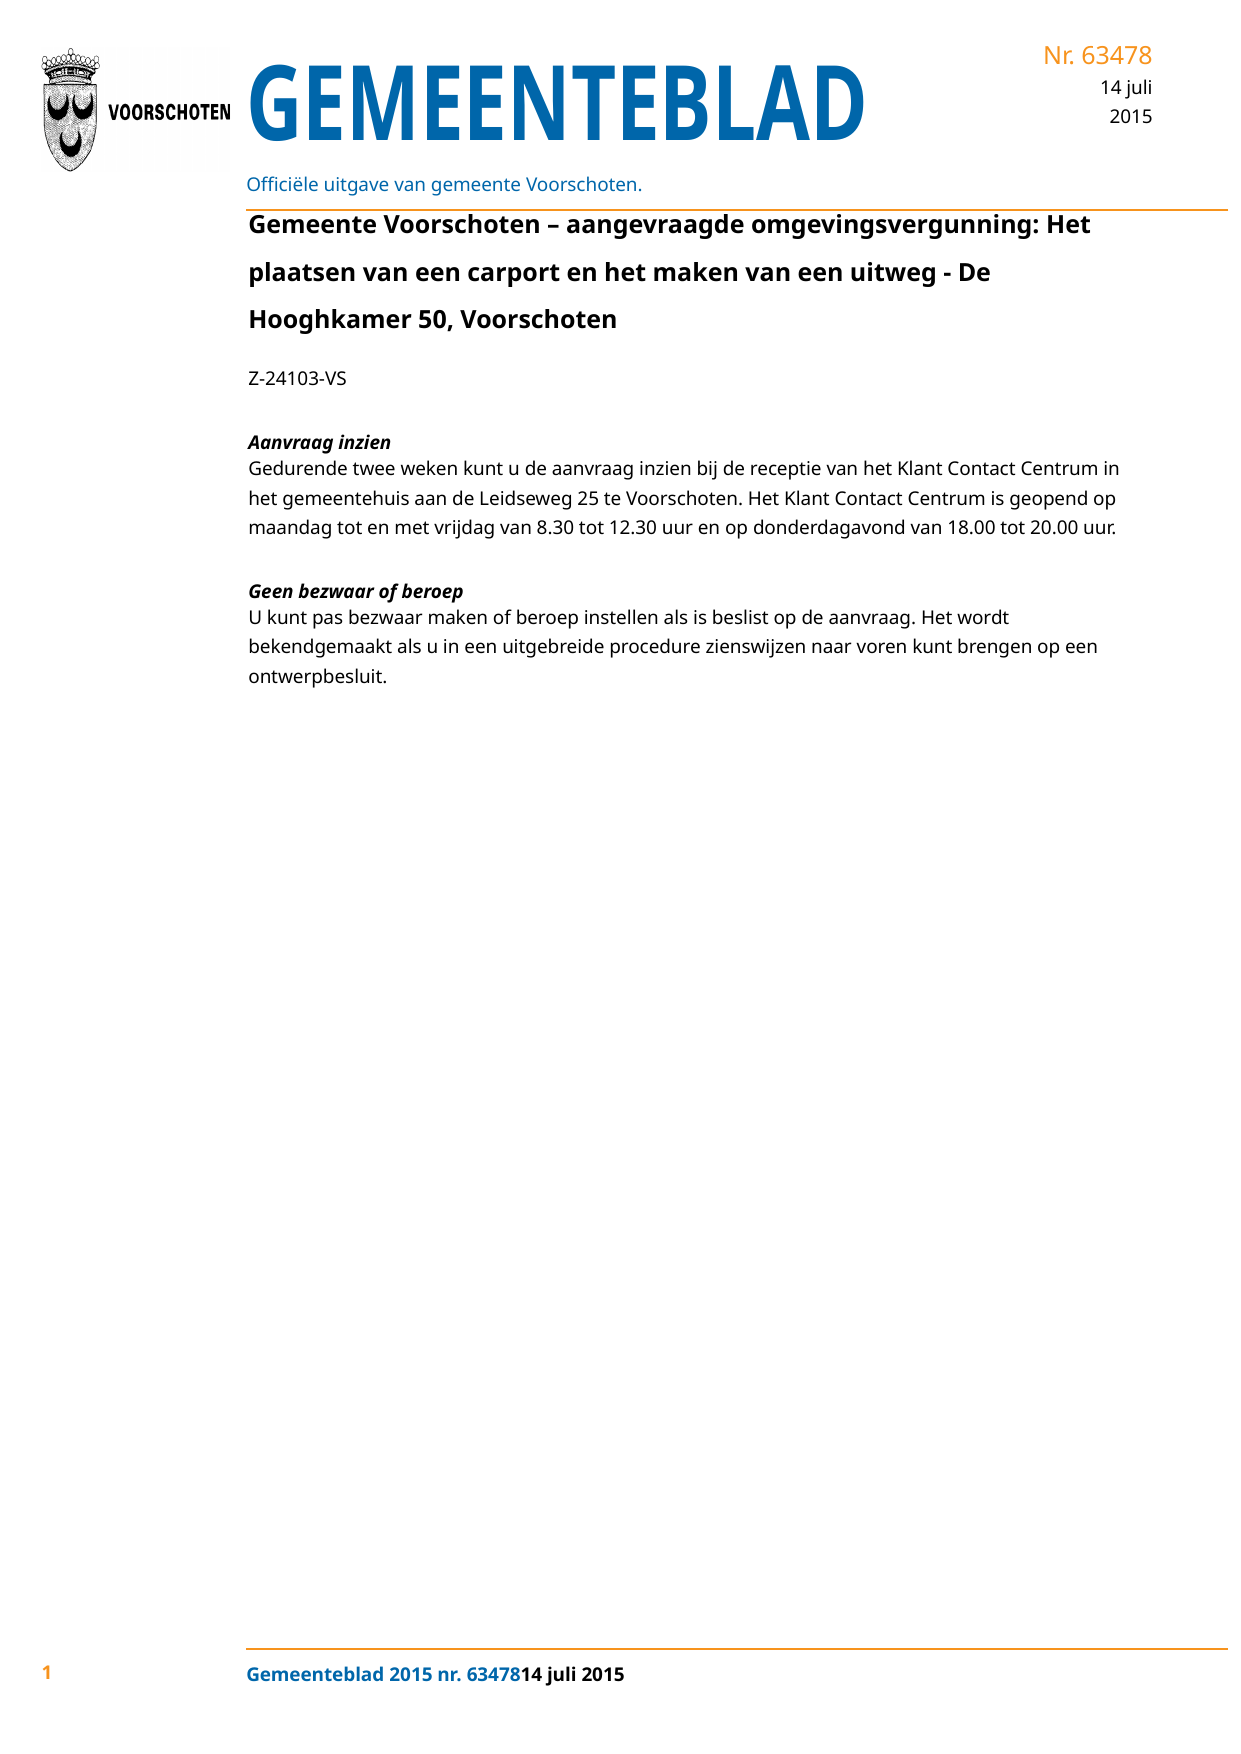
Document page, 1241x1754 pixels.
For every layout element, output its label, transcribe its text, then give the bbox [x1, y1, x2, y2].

text Gedurende twee weken kunt u de aanvraag inzien bij de receptie van het Klant Contact Centrum in het gemeentehuis aan de Leidseweg 25 te Voorschoten. Het Klant Contact Centrum is geopend op maandag tot en met vrijdag van 8.30 tot 12.30 uur en op donderdagavond van 18.00 tot 20.00 uur. [248, 455, 1152, 540]
text Aanvraag inzien [248, 429, 1152, 455]
text Geen bezwaar of beroep [248, 578, 1152, 604]
text U kunt pas bezwaar maken of beroep instellen als is beslist op de aanvraag. Het wordt bekendgemaakt als u in een uitgebreide procedure zienswijzen naar voren kunt brengen op een ontwerpbesluit. [248, 604, 1152, 689]
picture [41, 47, 231, 172]
text Gemeente Voorschoten – aangevraagde omgevingsvergunning: Het plaatsen van een carport en het maken van een uitweg - De Hooghkamer 50, Voorschoten [248, 211, 1152, 336]
text Z-24103-VS [248, 366, 1152, 391]
